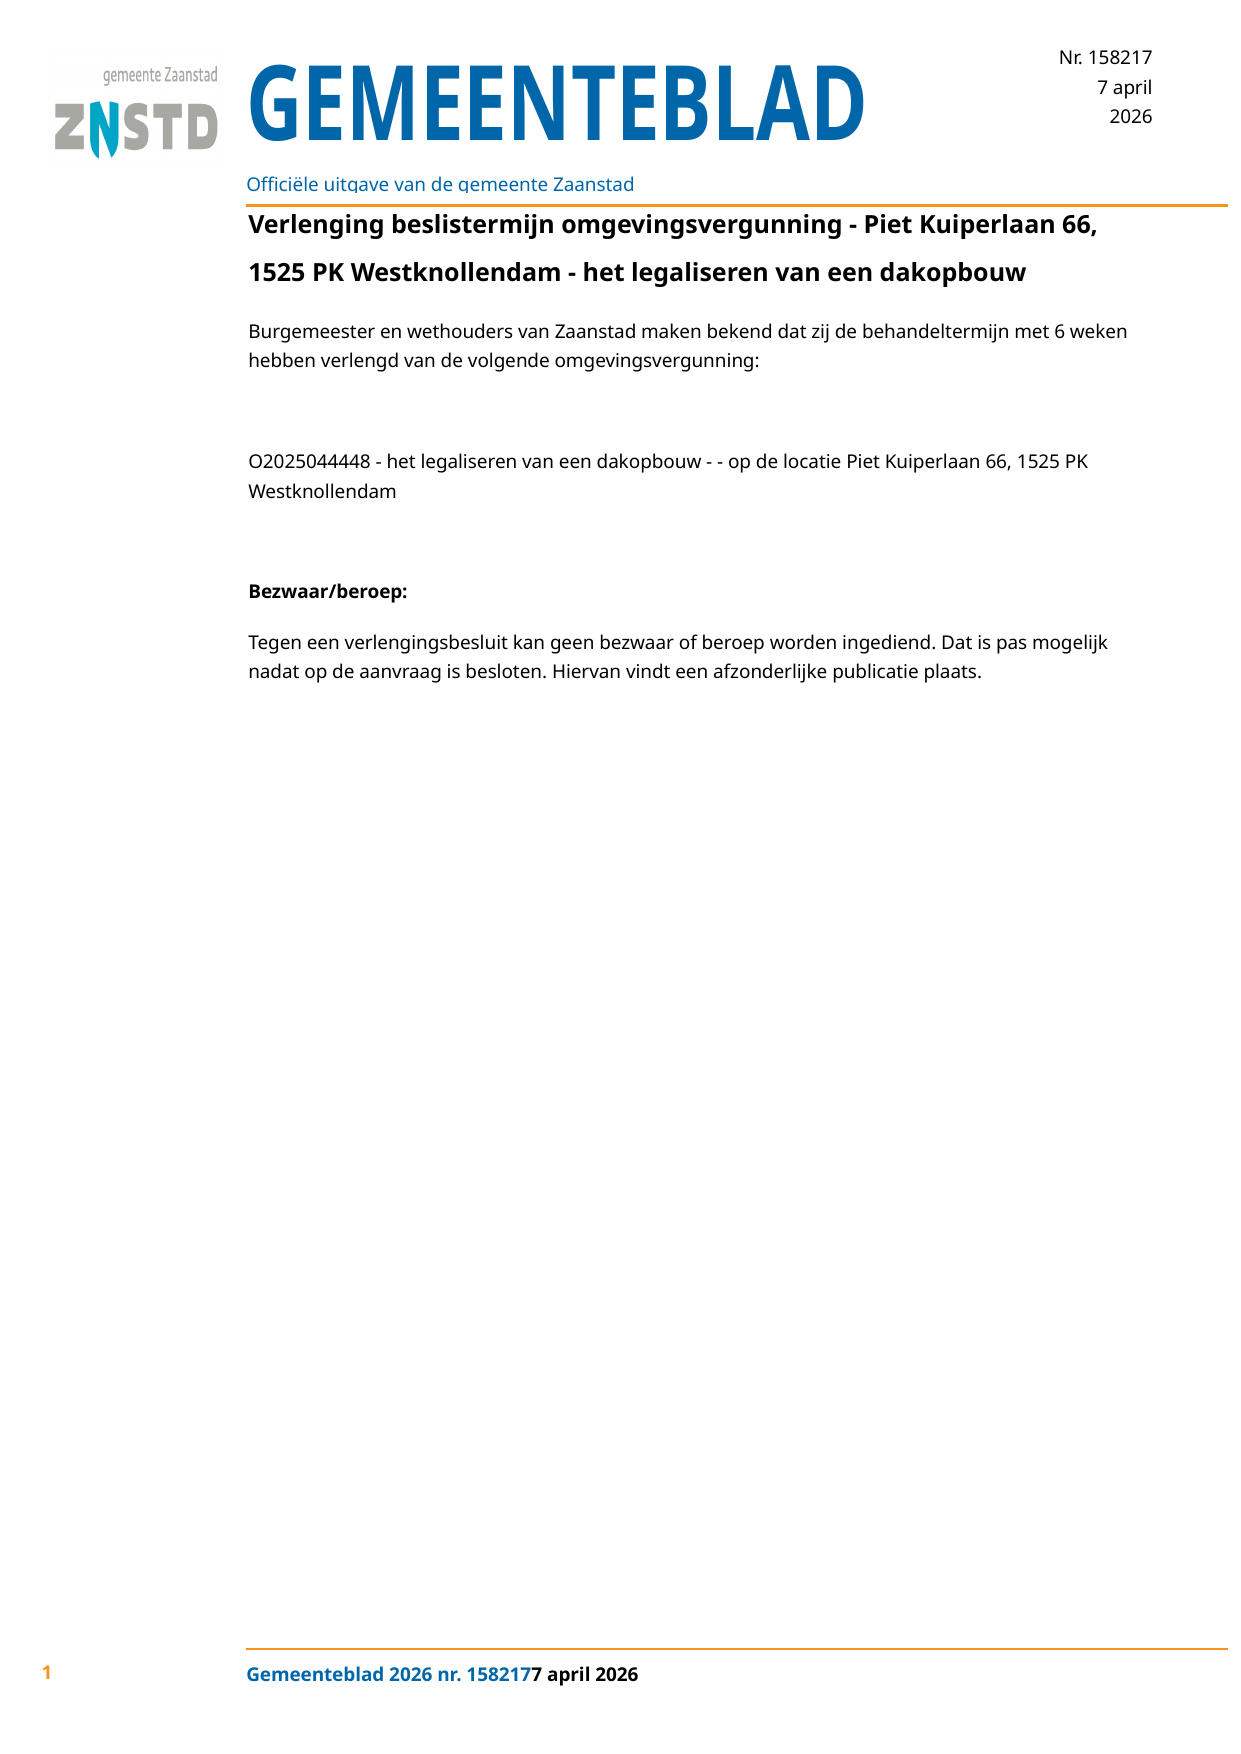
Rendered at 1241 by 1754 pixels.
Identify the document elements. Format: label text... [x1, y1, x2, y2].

picture [41, 47, 231, 172]
text Burgemeester en wethouders van Zaanstad maken bekend dat zij de behandeltermijn met 6 weken hebben verlengd van de volgende omgevingsvergunning: [248, 318, 1152, 373]
text Bezwaar/beroep: [248, 579, 1152, 604]
text O2025044448 - het legaliseren van een dakopbouw - - op de locatie Piet Kuiperlaan 66, 1525 PK Westknollendam [248, 448, 1152, 504]
text Verlenging beslistermijn omgevingsvergunning - Piet Kuiperlaan 66, 1525 PK Westknollendam - het legaliseren van een dakopbouw [248, 207, 1152, 288]
text Tegen een verlengingsbesluit kan geen bezwaar of beroep worden ingediend. Dat is pas mogelijk nadat op de aanvraag is besloten. Hiervan vindt een afzonderlijke publicatie plaats. [248, 629, 1152, 684]
